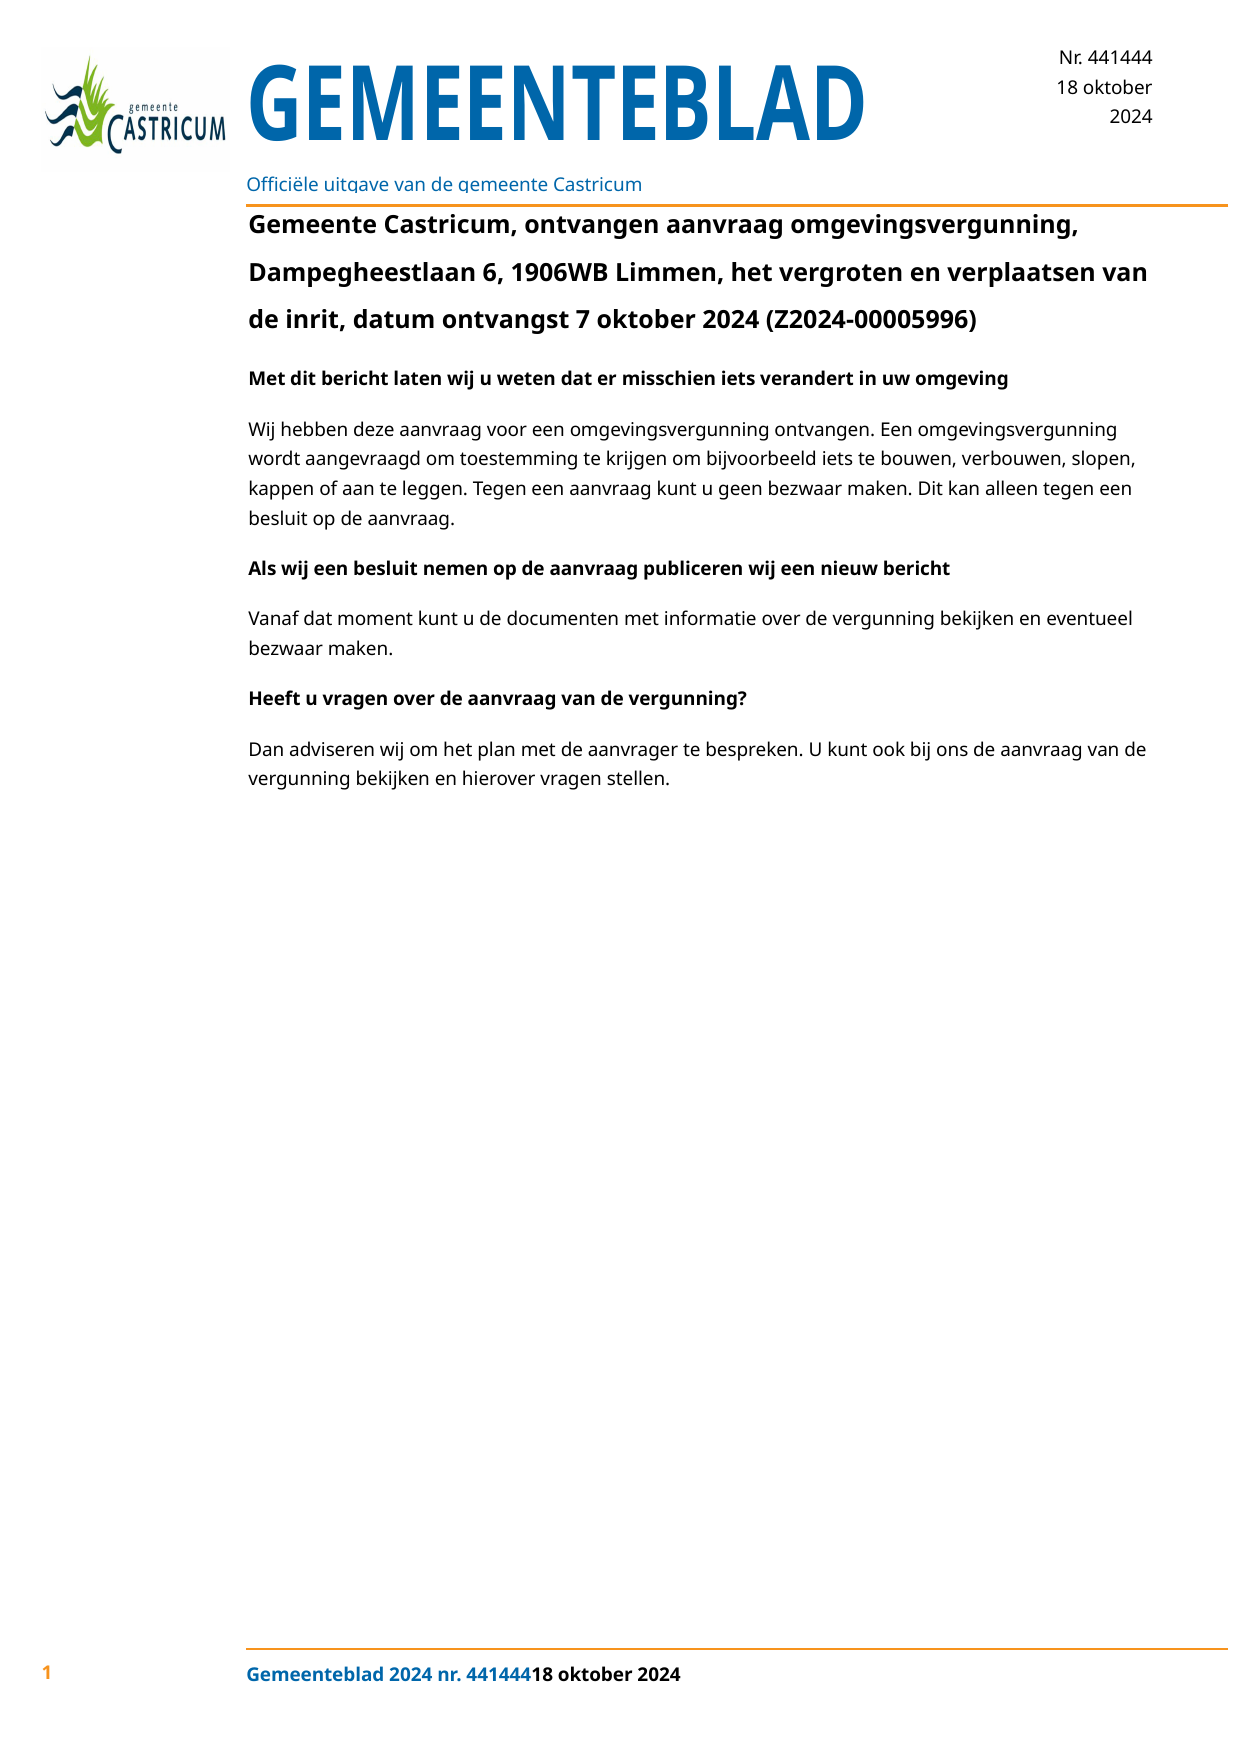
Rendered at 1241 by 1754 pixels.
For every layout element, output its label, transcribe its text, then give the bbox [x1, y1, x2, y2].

text Gemeente Castricum, ontvangen aanvraag omgevingsvergunning, Dampegheestlaan 6, 1906WB Limmen, het vergroten en verplaatsen van de inrit, datum ontvangst 7 oktober 2024 (Z2024-00005996) [248, 207, 1152, 336]
picture [41, 47, 231, 172]
text Wij hebben deze aanvraag voor een omgevingsvergunning ontvangen. Een omgevingsvergunning wordt aangevraagd om toestemming te krijgen om bijvoorbeeld iets te bouwen, verbouwen, slopen, kappen of aan te leggen. Tegen een aanvraag kunt u geen bezwaar maken. Dit kan alleen tegen een besluit op de aanvraag. [248, 416, 1152, 530]
text Als wij een besluit nemen op de aanvraag publiceren wij een nieuw bericht [248, 555, 1152, 581]
text Met dit bericht laten wij u weten dat er misschien iets verandert in uw omgeving [248, 366, 1152, 391]
text Heeft u vragen over de aanvraag van de vergunning? [248, 686, 1152, 711]
text Vanaf dat moment kunt u de documenten met informatie over de vergunning bekijken en eventueel bezwaar maken. [248, 606, 1152, 661]
text Dan adviseren wij om het plan met de aanvrager te bespreken. U kunt ook bij ons de aanvraag van de vergunning bekijken en hierover vragen stellen. [248, 736, 1152, 791]
